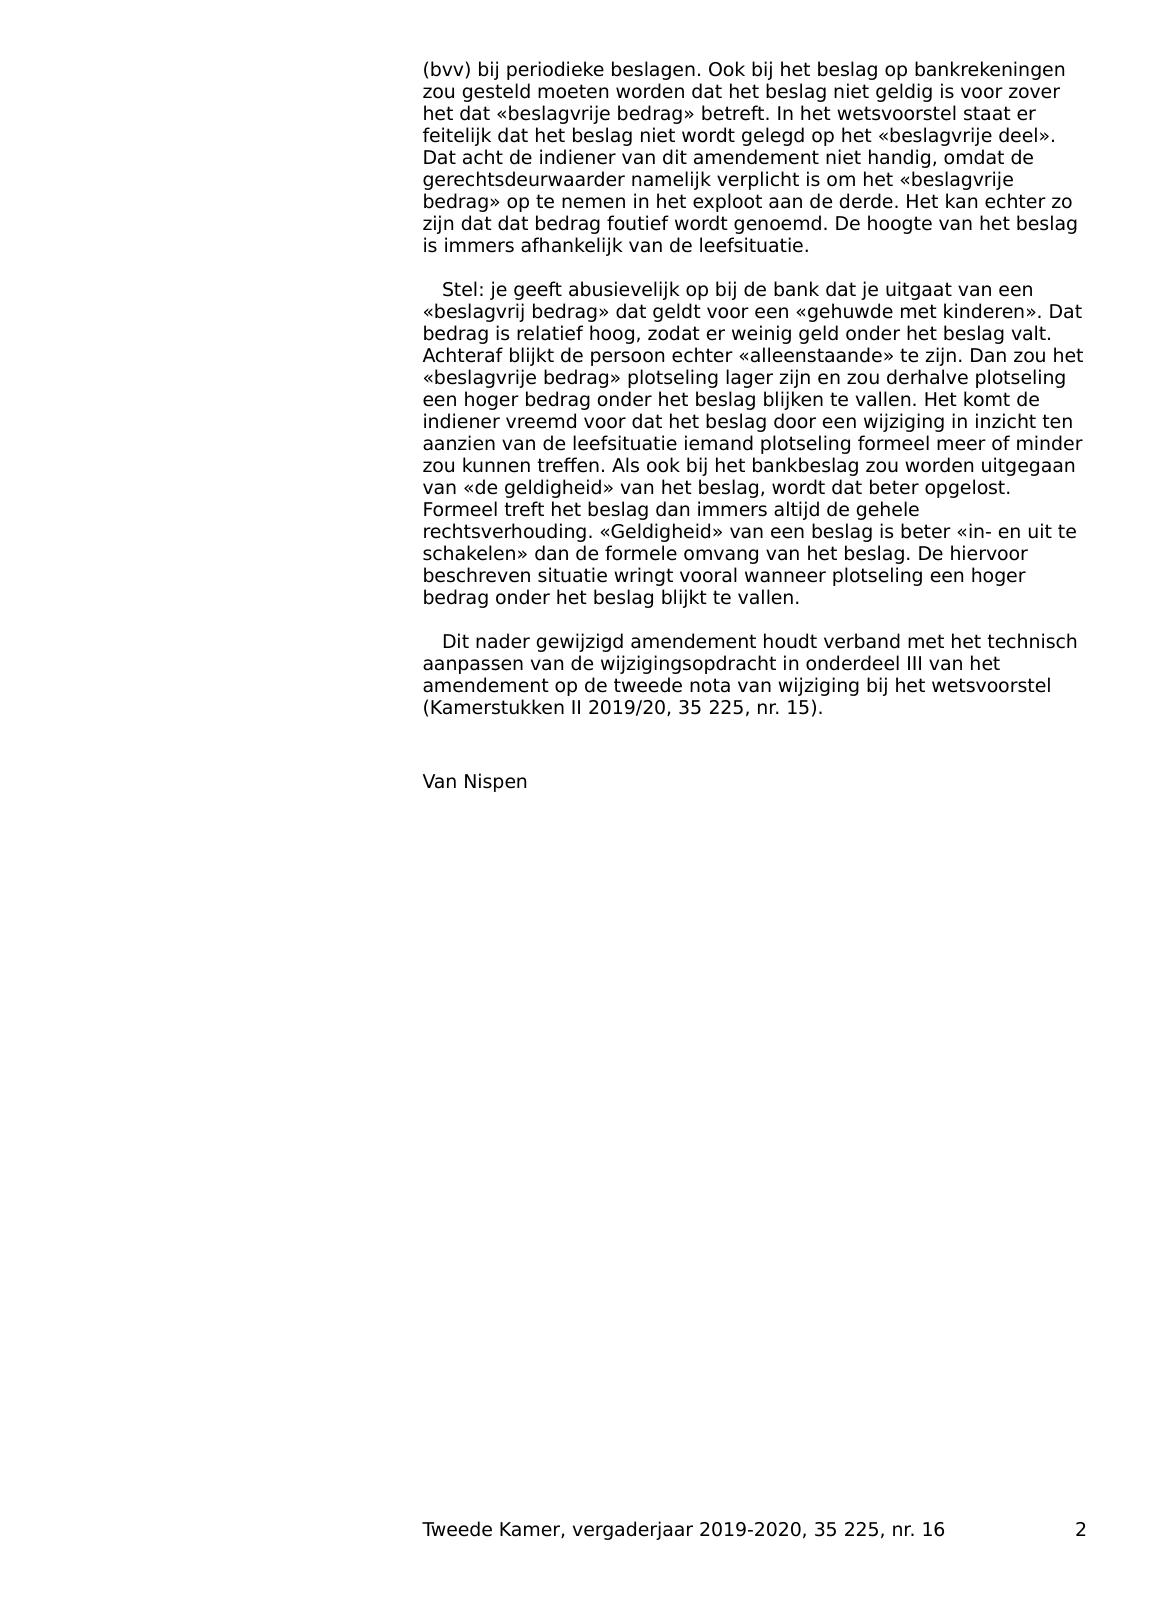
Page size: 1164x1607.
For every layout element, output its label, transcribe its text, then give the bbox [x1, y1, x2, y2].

text Van Nispen [422, 749, 1087, 793]
text Dit nader gewijzigd amendement houdt verband met het technisch aanpassen van de wijzigingsopdracht in onderdeel III van het amendement op de tweede nota van wijziging bij het wetsvoorstel (Kamerstukken II 2019/20, 35 225, nr. 15). [422, 631, 1087, 719]
text Stel: je geeft abusievelijk op bij de bank dat je uitgaat van een «beslagvrij bedrag» dat geldt voor een «gehuwde met kinderen». Dat bedrag is relatief hoog, zodat er weinig geld onder het beslag valt. Achteraf blijkt de persoon echter «alleenstaande» te zijn. Dan zou het «beslagvrije bedrag» plotseling lager zijn en zou derhalve plotseling een hoger bedrag onder het beslag blijken te vallen. Het komt de indiener vreemd voor dat het beslag door een wijziging in inzicht ten aanzien van de leefsituatie iemand plotseling formeel meer of minder zou kunnen treffen. Als ook bij het bankbeslag zou worden uitgegaan van «de geldigheid» van het beslag, wordt dat beter opgelost. Formeel treft het beslag dan immers altijd de gehele rechtsverhouding. «Geldigheid» van een beslag is beter «in- en uit te schakelen» dan de formele omvang van het beslag. De hiervoor beschreven situatie wringt vooral wanneer plotseling een hoger bedrag onder het beslag blijkt te vallen. [422, 279, 1087, 609]
text (bvv) bij periodieke beslagen. Ook bij het beslag op bankrekeningen zou gesteld moeten worden dat het beslag niet geldig is voor zover het dat «beslagvrije bedrag» betreft. In het wetsvoorstel staat er feitelijk dat het beslag niet wordt gelegd op het «beslagvrije deel». Dat acht de indiener van dit amendement niet handig, omdat de gerechtsdeurwaarder namelijk verplicht is om het «beslagvrije bedrag» op te nemen in het exploot aan de derde. Het kan echter zo zijn dat dat bedrag foutief wordt genoemd. De hoogte van het beslag is immers afhankelijk van de leefsituatie. [422, 59, 1087, 257]
